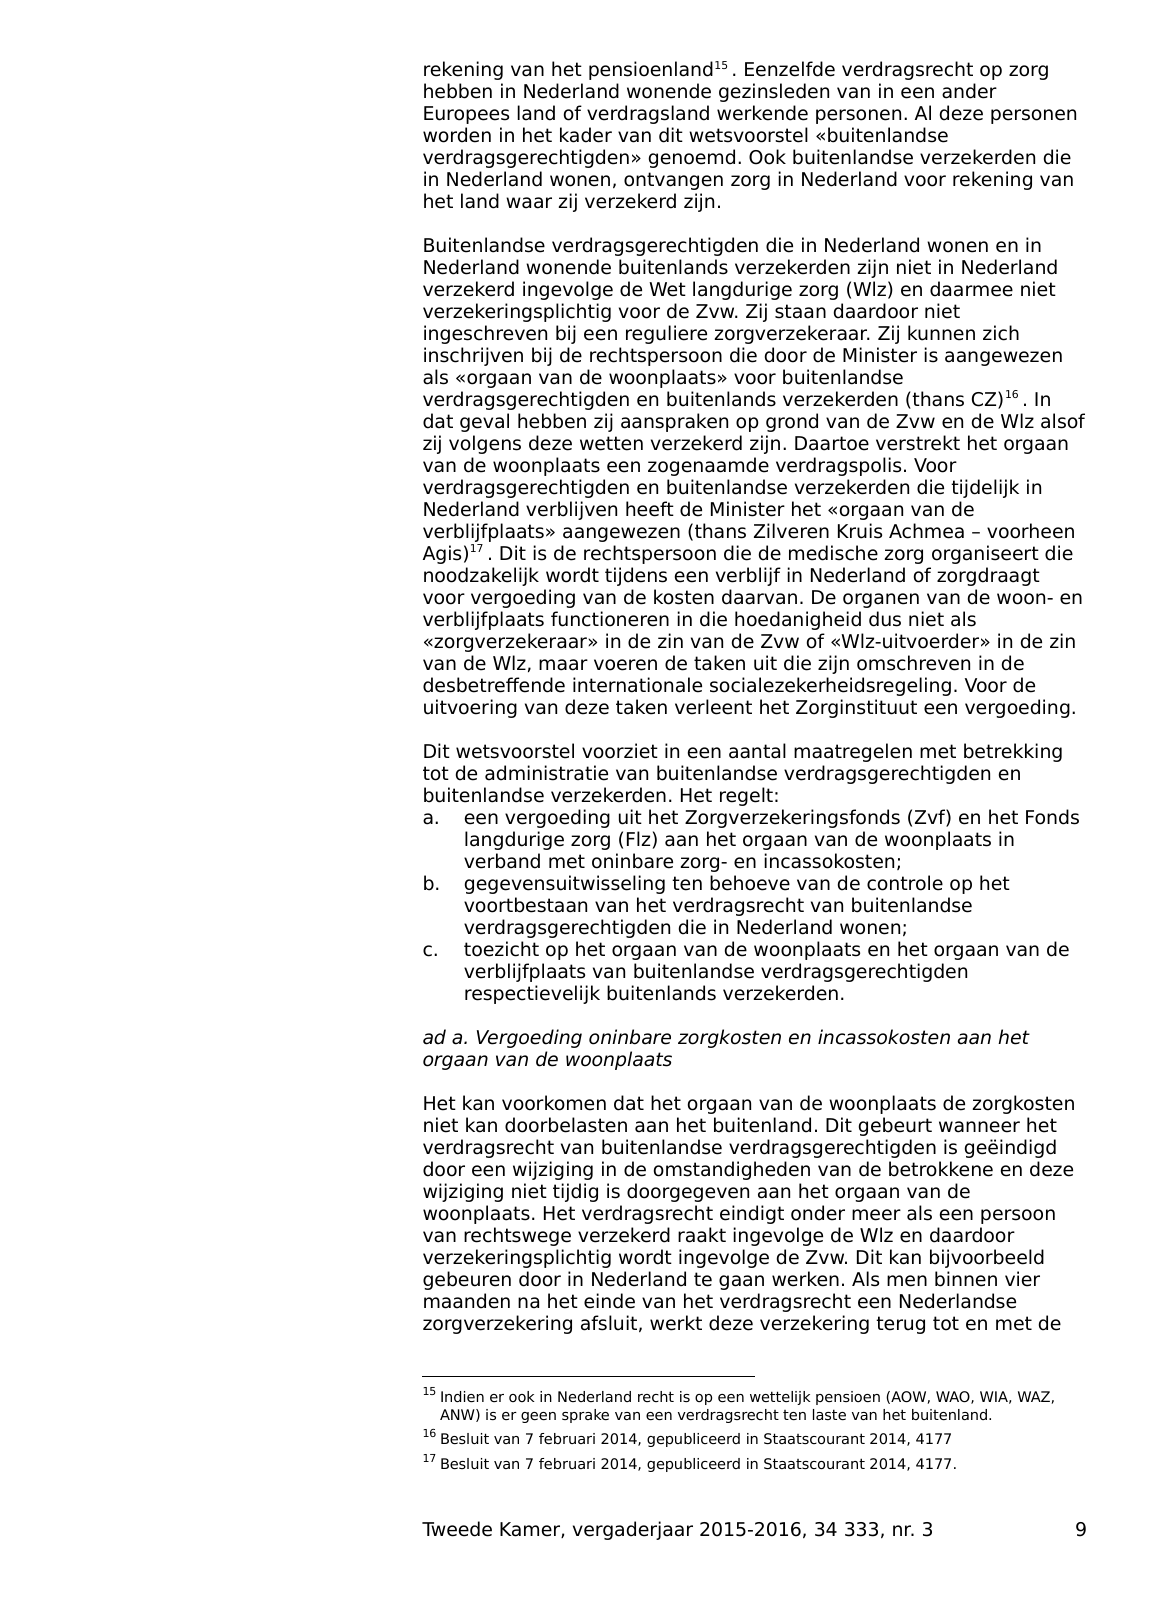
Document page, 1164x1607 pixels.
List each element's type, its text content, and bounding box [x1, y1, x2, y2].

text Dit wetsvoorstel voorziet in een aantal maatregelen met betrekking tot de administratie van buitenlandse verdragsgerechtigden en buitenlandse verzekerden. Het regelt: [422, 741, 1087, 807]
text Buitenlandse verdragsgerechtigden die in Nederland wonen en in Nederland wonende buitenlands verzekerden zijn niet in Nederland verzekerd ingevolge de Wet langdurige zorg (Wlz) en daarmee niet verzekeringsplichtig voor de Zvw. Zij staan daardoor niet ingeschreven bij een reguliere zorgverzekeraar. Zij kunnen zich inschrijven bij de rechtspersoon die door de Minister is aangewezen als «orgaan van de woonplaats» voor buitenlandse verdragsgerechtigden en buitenlands verzekerden (thans CZ). In dat geval hebben zij aanspraken op grond van de Zvw en de Wlz alsof zij volgens deze wetten verzekerd zijn. Daartoe verstrekt het orgaan van de woonplaats een zogenaamde verdragspolis. Voor verdragsgerechtigden en buitenlandse verzekerden die tijdelijk in Nederland verblijven heeft de Minister het «orgaan van de verblijfplaats» aangewezen (thans Zilveren Kruis Achmea – voorheen Agis). Dit is de rechtspersoon die de medische zorg organiseert die noodzakelijk wordt tijdens een verblijf in Nederland of zorgdraagt voor vergoeding van de kosten daarvan. De organen van de woon- en verblijfplaats functioneren in die hoedanigheid dus niet als «zorgverzekeraar» in de zin van de Zvw of «Wlz-uitvoerder» in de zin van de Wlz, maar voeren de taken uit die zijn omschreven in de desbetreffende internationale socialezekerheidsregeling. Voor de uitvoering van deze taken verleent het Zorginstituut een vergoeding. [422, 235, 1087, 719]
text a. een vergoeding uit het Zorgverzekeringsfonds (Zvf) en het Fonds langdurige zorg (Flz) aan het orgaan van de woonplaats in verband met oninbare zorg- en incassokosten; [422, 807, 1087, 873]
text Besluit van 7 februari 2014, gepubliceerd in Staatscourant 2014, 4177 [422, 1427, 1087, 1449]
subtitle ad a. Vergoeding oninbare zorgkosten en incassokosten aan het orgaan van de woonplaats [422, 1027, 1087, 1071]
text Besluit van 7 februari 2014, gepubliceerd in Staatscourant 2014, 4177. [422, 1452, 1087, 1474]
text c. toezicht op het orgaan van de woonplaats en het orgaan van de verblijfplaats van buitenlandse verdragsgerechtigden respectievelijk buitenlands verzekerden. [422, 939, 1087, 1004]
text Het kan voorkomen dat het orgaan van de woonplaats de zorgkosten niet kan doorbelasten aan het buitenland. Dit gebeurt wanneer het verdragsrecht van buitenlandse verdragsgerechtigden is geëindigd door een wijziging in de omstandigheden van de betrokkene en deze wijziging niet tijdig is doorgegeven aan het orgaan van de woonplaats. Het verdragsrecht eindigt onder meer als een persoon van rechtswege verzekerd raakt ingevolge de Wlz en daardoor verzekeringsplichtig wordt ingevolge de Zvw. Dit kan bijvoorbeeld gebeuren door in Nederland te gaan werken. Als men binnen vier maanden na het einde van het verdragsrecht een Nederlandse zorgverzekering afsluit, werkt deze verzekering terug tot en met de [422, 1093, 1087, 1335]
text b. gegevensuitwisseling ten behoeve van de controle op het voortbestaan van het verdragsrecht van buitenlandse verdragsgerechtigden die in Nederland wonen; [422, 873, 1087, 939]
text Indien er ook in Nederland recht is op een wettelijk pensioen (AOW, WAO, WIA, WAZ, ANW) is er geen sprake van een verdragsrecht ten laste van het buitenland. [422, 1385, 1087, 1424]
text rekening van het pensioenland. Eenzelfde verdragsrecht op zorg hebben in Nederland wonende gezinsleden van in een ander Europees land of verdragsland werkende personen. Al deze personen worden in het kader van dit wetsvoorstel «buitenlandse verdragsgerechtigden» genoemd. Ook buitenlandse verzekerden die in Nederland wonen, ontvangen zorg in Nederland voor rekening van het land waar zij verzekerd zijn. [422, 59, 1087, 213]
